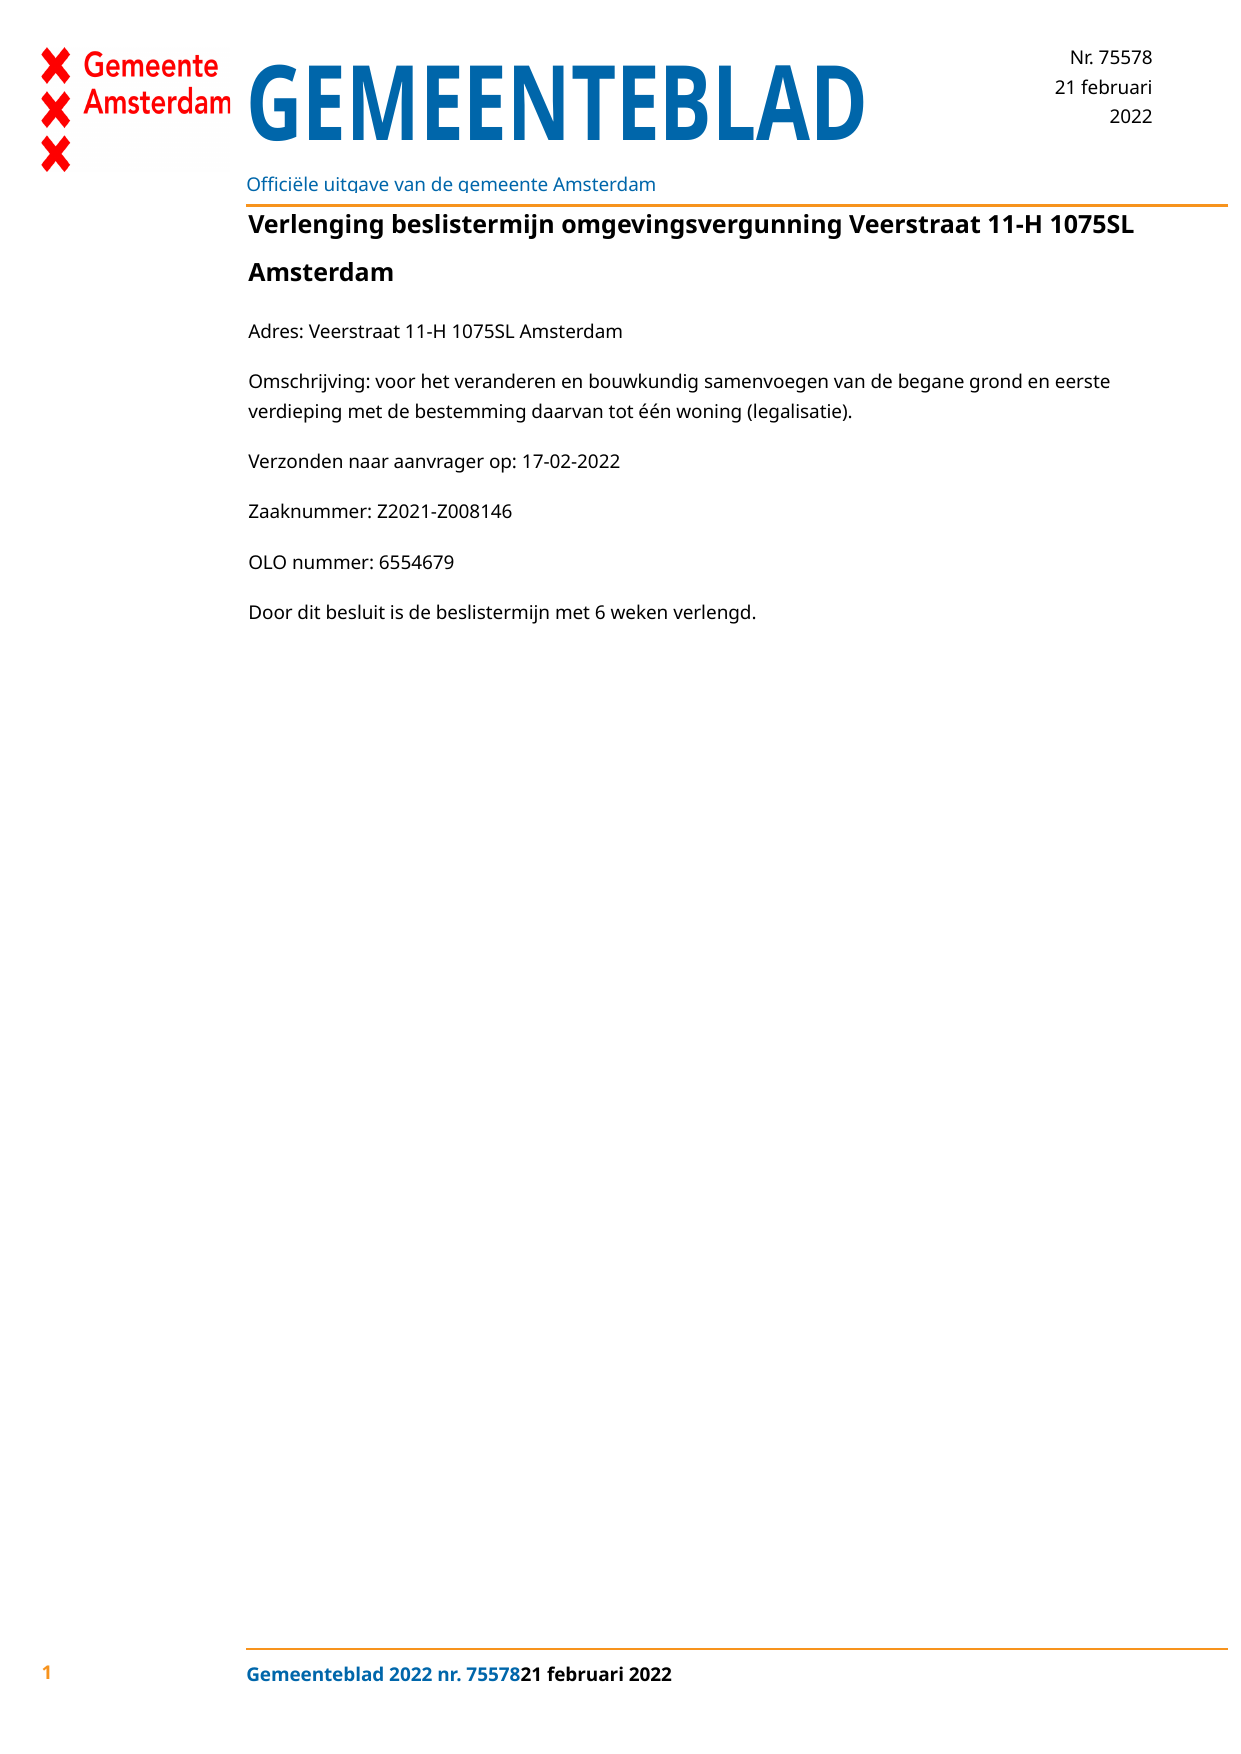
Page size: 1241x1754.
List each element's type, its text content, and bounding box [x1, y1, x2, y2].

text Adres: Veerstraat 11-H 1075SL Amsterdam [248, 318, 1152, 344]
text Zaaknummer: Z2021-Z008146 [248, 499, 1152, 524]
text Verlenging beslistermijn omgevingsvergunning Veerstraat 11-H 1075SL Amsterdam [248, 207, 1152, 288]
text Door dit besluit is de beslistermijn met 6 weken verlengd. [248, 599, 1152, 625]
picture [41, 47, 231, 172]
text OLO nummer: 6554679 [248, 549, 1152, 575]
text Verzonden naar aanvrager op: 17-02-2022 [248, 448, 1152, 474]
text Omschrijving: voor het veranderen en bouwkundig samenvoegen van de begane grond en eerste verdieping met de bestemming daarvan tot één woning (legalisatie). [248, 368, 1152, 424]
